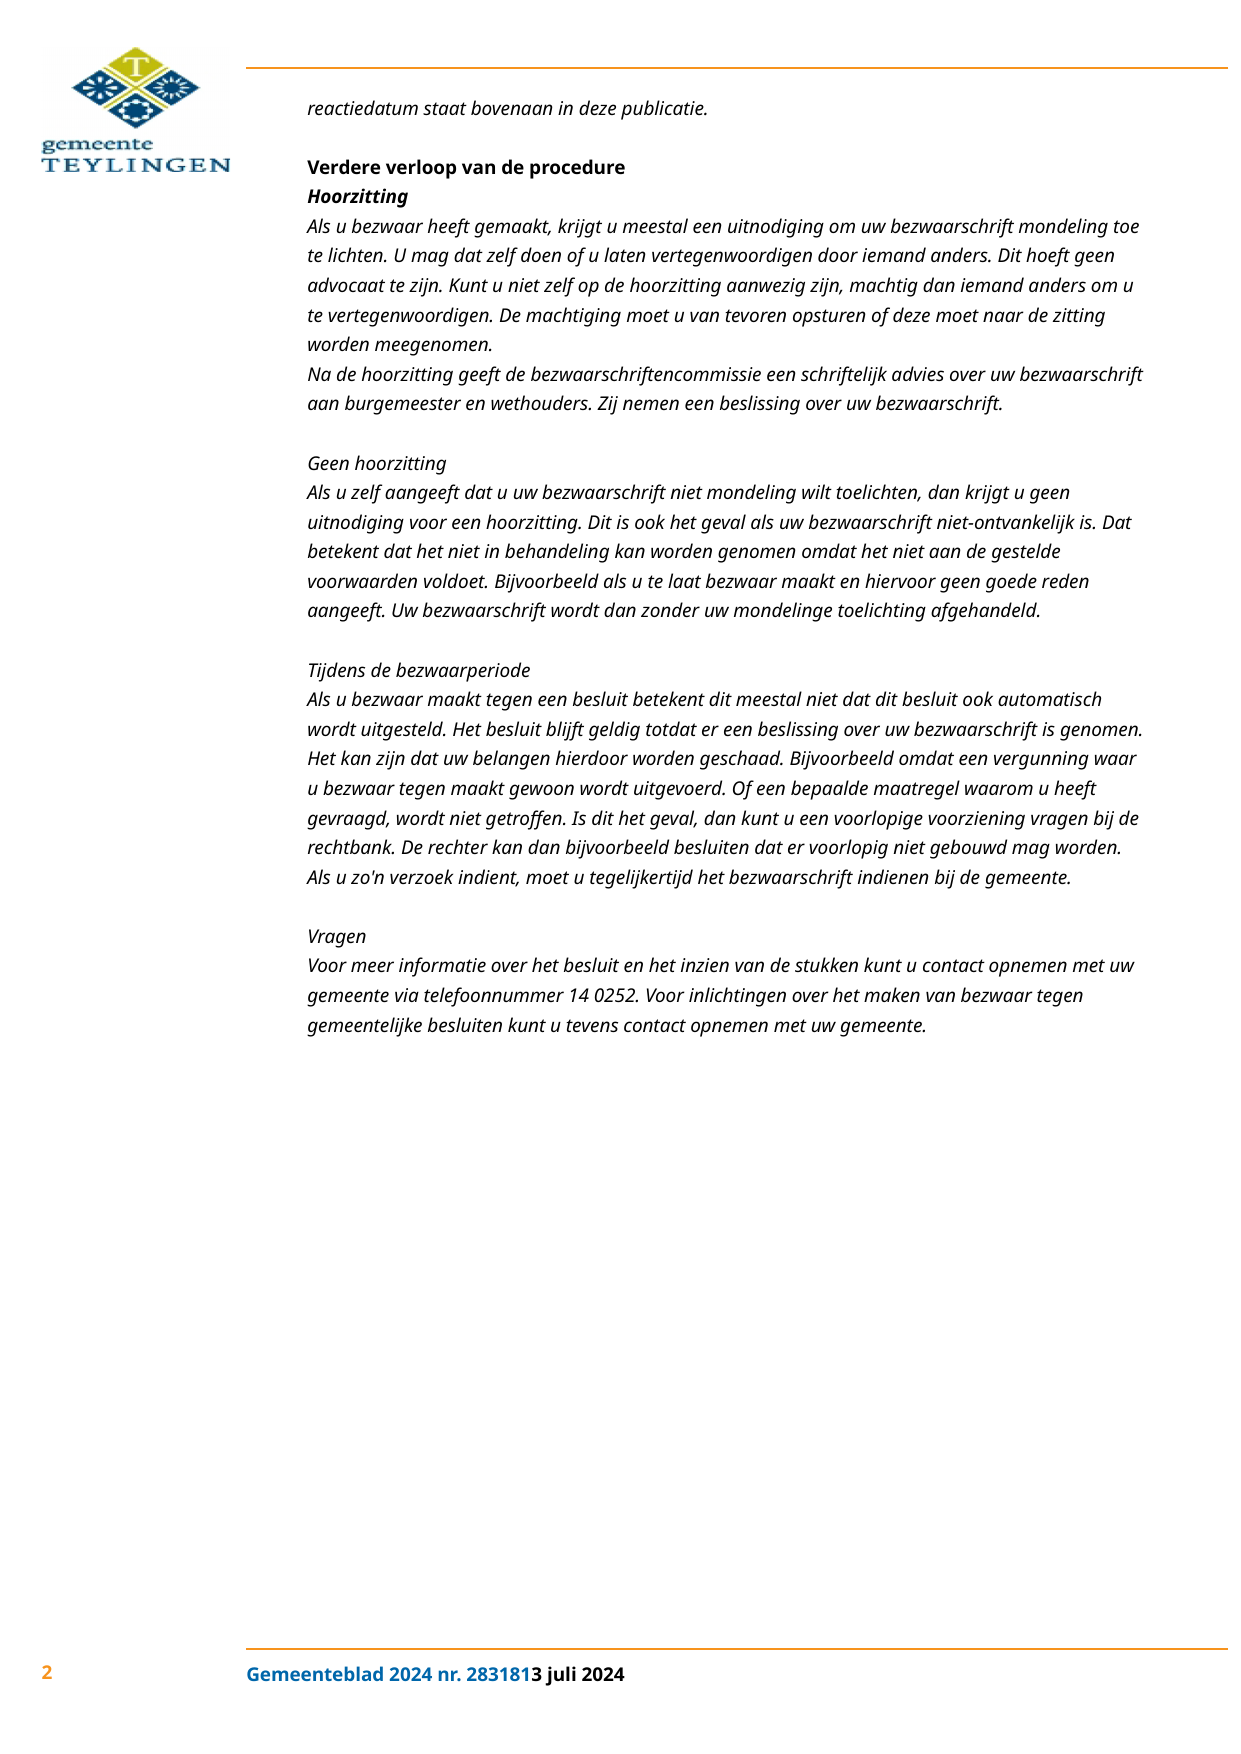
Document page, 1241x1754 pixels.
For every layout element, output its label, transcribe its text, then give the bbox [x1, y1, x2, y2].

list Als u zelf aangeeft dat u uw bezwaarschrift niet mondeling wilt toelichten, dan krijgt u geen uitnodiging voor een hoorzitting. Dit is ook het geval als uw bezwaarschrift niet-ontvankelijk is. Dat betekent dat het niet in behandeling kan worden genomen omdat het niet aan de gestelde voorwaarden voldoet. Bijvoorbeeld als u te laat bezwaar maakt en hiervoor geen goede reden aangeeft. Uw bezwaarschrift wordt dan zonder uw mondelinge toelichting afgehandeld. [248, 479, 1152, 623]
list Verdere verloop van de procedure [248, 154, 1152, 180]
list Voor meer informatie over het besluit en het inzien van de stukken kunt u contact opnemen met uw gemeente via telefoonnummer 14 0252. Voor inlichtingen over het maken van bezwaar tegen gemeentelijke besluiten kunt u tevens contact opnemen met uw gemeente. [248, 953, 1152, 1038]
list Na de hoorzitting geeft de bezwaarschriftencommissie een schriftelijk advies over uw bezwaarschrift aan burgemeester en wethouders. Zij nemen een beslissing over uw bezwaarschrift. [248, 361, 1152, 416]
picture [41, 47, 231, 172]
list Als u bezwaar heeft gemaakt, krijgt u meestal een uitnodiging om uw bezwaarschrift mondeling toe te lichten. U mag dat zelf doen of u laten vertegenwoordigen door iemand anders. Dit hoeft geen advocaat te zijn. Kunt u niet zelf op de hoorzitting aanwezig zijn, machtig dan iemand anders om u te vertegenwoordigen. De machtiging moet u van tevoren opsturen of deze moet naar de zitting worden meegenomen. [248, 213, 1152, 357]
list Als u bezwaar maakt tegen een besluit betekent dit meestal niet dat dit besluit ook automatisch wordt uitgesteld. Het besluit blijft geldig totdat er een beslissing over uw bezwaarschrift is genomen. Het kan zijn dat uw belangen hierdoor worden geschaad. Bijvoorbeeld omdat een vergunning waar u bezwaar tegen maakt gewoon wordt uitgevoerd. Of een bepaalde maatregel waarom u heeft gevraagd, wordt niet getroffen. Is dit het geval, dan kunt u een voorlopige voorziening vragen bij de rechtbank. De rechter kan dan bijvoorbeeld besluiten dat er voorlopig niet gebouwd mag worden. Als u zo'n verzoek indient, moet u tegelijkertijd het bezwaarschrift indienen bij de gemeente. [248, 686, 1152, 890]
list reactiedatum staat bovenaan in deze publicatie. [248, 95, 1152, 121]
list Tijdens de bezwaarperiode [248, 657, 1152, 683]
list Hoorzitting [248, 183, 1152, 209]
list Geen hoorzitting [248, 450, 1152, 476]
list Vragen [248, 923, 1152, 949]
